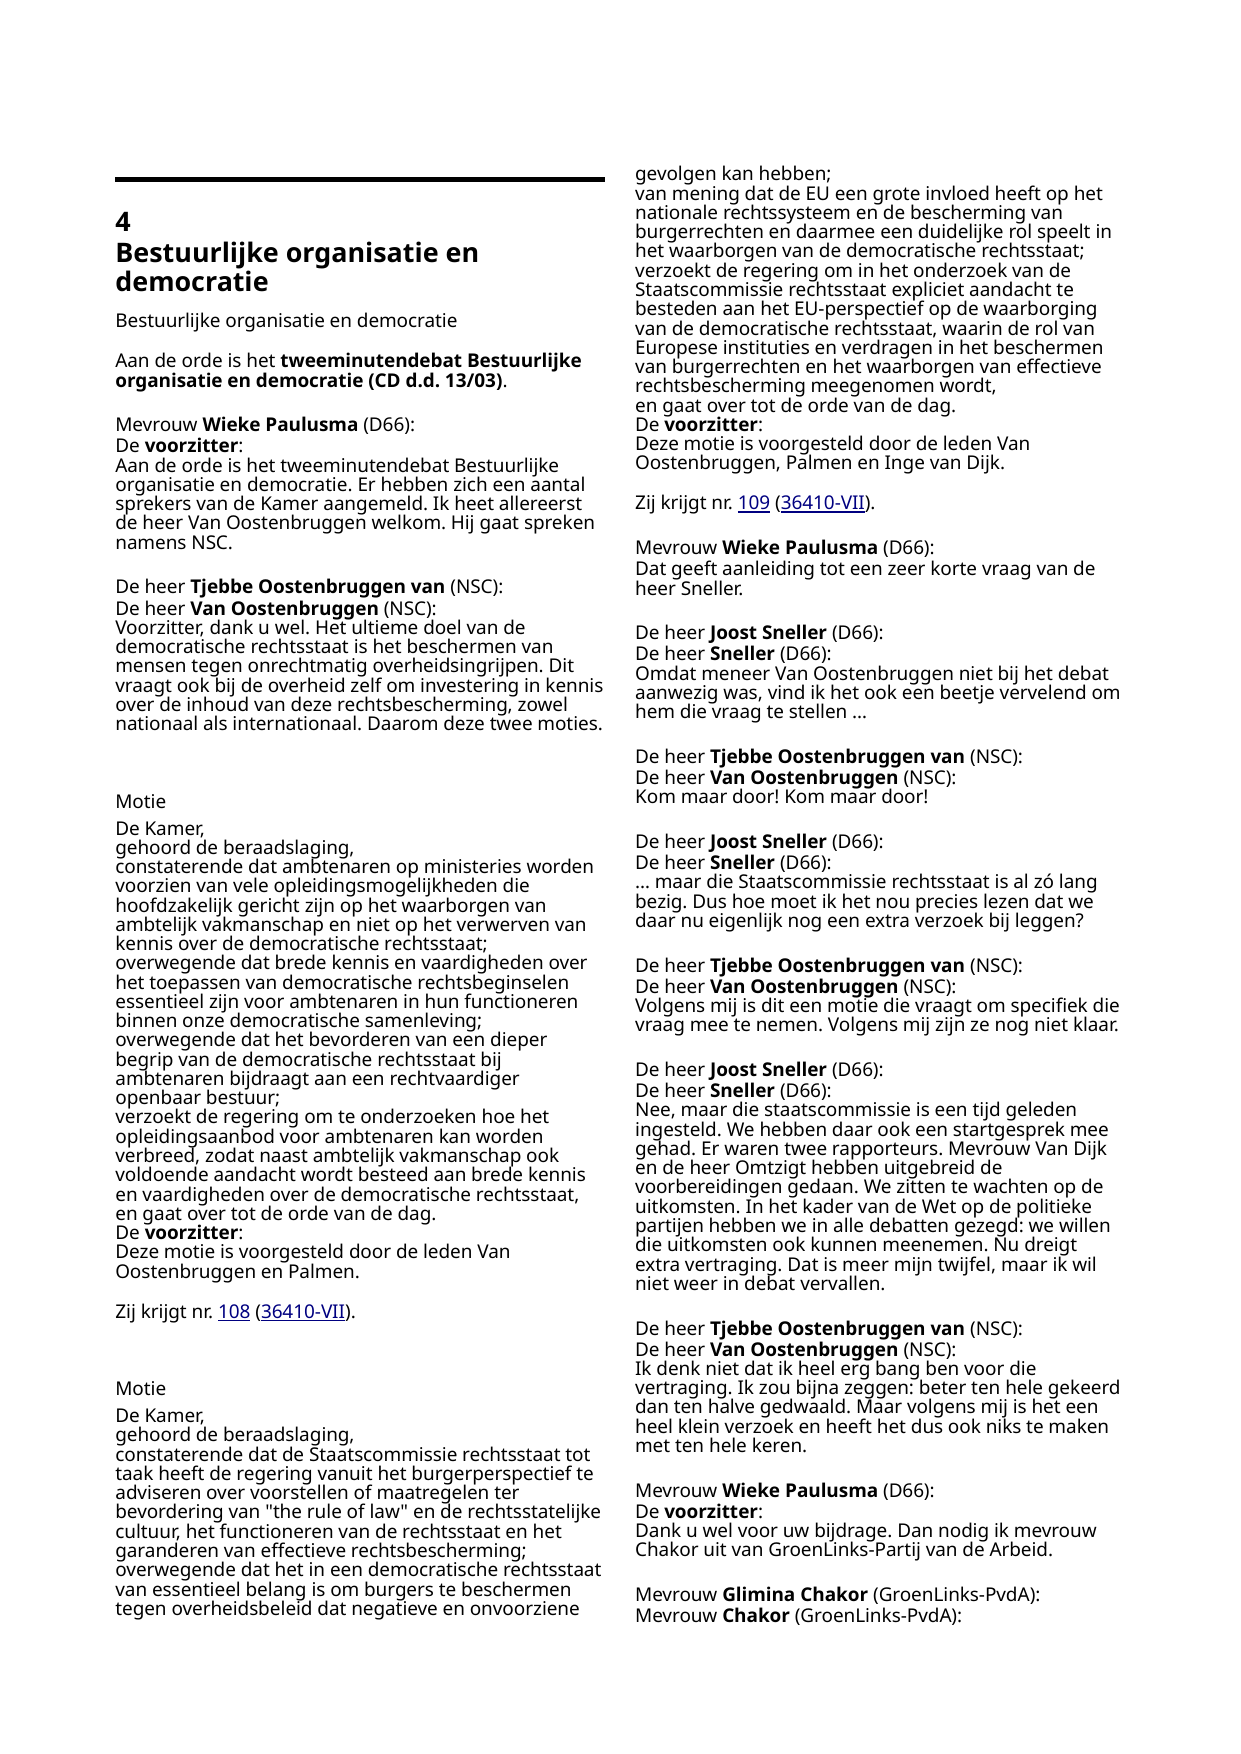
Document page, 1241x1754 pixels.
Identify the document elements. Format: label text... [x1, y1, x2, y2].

text Aan de orde is het tweeminutendebat Bestuurlijke organisatie en democratie (CD d.d. 13/03). [115, 352, 605, 391]
text De voorzitter: [115, 437, 605, 457]
text … maar die Staatscommissie rechtsstaat is al zó lang bezig. Dus hoe moet ik het nou precies lezen dat we daar nu eigenlijk nog een extra verzoek bij leggen? [635, 873, 1125, 931]
text overwegende dat brede kennis en vaardigheden over het toepassen van democratische rechtsbeginselen essentieel zijn voor ambtenaren in hun functioneren binnen onze democratische samenleving; [115, 954, 605, 1031]
text De heer Van Oostenbruggen (NSC): [115, 599, 605, 619]
text De voorzitter: [115, 1224, 605, 1243]
text De Kamer, [115, 819, 605, 839]
text Zij krijgt nr. 108 (36410-VII). [115, 1303, 605, 1322]
text De Kamer, [115, 1407, 605, 1426]
text en gaat over tot de orde van de dag. [635, 397, 1125, 416]
text Kom maar door! Kom maar door! [635, 788, 1125, 807]
text Nee, maar die staatscommissie is een tijd geleden ingesteld. We hebben daar ook een startgesprek mee gehad. Er waren twee rapporteurs. Mevrouw Van Dijk en de heer Omtzigt hebben uitgebreid de voorbereidingen gedaan. We zitten te wachten op de uitkomsten. In het kader van de Wet op de politieke partijen hebben we in alle debatten gezegd: we willen die uitkomsten ook kunnen meenemen. Nu dreigt extra vertraging. Dat is meer mijn twijfel, maar ik wil niet weer in debat vervallen. [635, 1101, 1125, 1294]
text Mevrouw Wieke Paulusma (D66): [115, 412, 605, 437]
text Dank u wel voor uw bijdrage. Dan nodig ik mevrouw Chakor uit van GroenLinks-Partij van de Arbeid. [635, 1522, 1125, 1561]
text constaterende dat ambtenaren op ministeries worden voorzien van vele opleidingsmogelijkheden die hoofdzakelijk gericht zijn op het waarborgen van ambtelijk vakmanschap en niet op het verwerven van kennis over de democratische rechtsstaat; [115, 858, 605, 954]
text De heer Tjebbe Oostenbruggen van (NSC): [115, 574, 605, 599]
text Ik denk niet dat ik heel erg bang ben voor die vertraging. Ik zou bijna zeggen: beter ten hele gekeerd dan ten halve gedwaald. Maar volgens mij is het een heel klein verzoek en heeft het dus ook niks te maken met ten hele keren. [635, 1360, 1125, 1456]
text Bestuurlijke organisatie en democratie [115, 239, 605, 312]
text De heer Tjebbe Oostenbruggen van (NSC): [635, 743, 1125, 769]
text overwegende dat het in een democratische rechtsstaat van essentieel belang is om burgers te beschermen tegen overheidsbeleid dat negatieve en onvoorziene [115, 1561, 605, 1619]
text en gaat over tot de orde van de dag. [115, 1205, 605, 1224]
text De heer Sneller (D66): [635, 854, 1125, 873]
text De heer Van Oostenbruggen (NSC): [635, 1341, 1125, 1360]
text De heer Joost Sneller (D66): [635, 619, 1125, 645]
text Dat geeft aanleiding tot een zeer korte vraag van de heer Sneller. [635, 560, 1125, 599]
text Motie [115, 1375, 605, 1401]
text De heer Sneller (D66): [635, 645, 1125, 664]
text Omdat meneer Van Oostenbruggen niet bij het debat aanwezig was, vind ik het ook een beetje vervelend om hem die vraag te stellen … [635, 664, 1125, 722]
text De heer Tjebbe Oostenbruggen van (NSC): [635, 1315, 1125, 1341]
text De voorzitter: [635, 416, 1125, 435]
text Voorzitter, dank u wel. Het ultieme doel van de democratische rechtsstaat is het beschermen van mensen tegen onrechtmatig overheidsingrijpen. Dit vraagt ook bij de overheid zelf om investering in kennis over de inhoud van deze rechtsbescherming, zowel nationaal als internationaal. Daarom deze twee moties. [115, 619, 605, 734]
text Zij krijgt nr. 109 (36410-VII). [635, 494, 1125, 514]
text Bestuurlijke organisatie en democratie [115, 312, 605, 332]
text Mevrouw Wieke Paulusma (D66): [635, 1477, 1125, 1503]
text Motie [115, 788, 605, 813]
text De heer Van Oostenbruggen (NSC): [635, 769, 1125, 788]
text van mening dat de EU een grote invloed heeft op het nationale rechtssysteem en de bescherming van burgerrechten en daarmee een duidelijke rol speelt in het waarborgen van de democratische rechtsstaat; [635, 184, 1125, 262]
text Mevrouw Glimina Chakor (GroenLinks-PvdA): [635, 1581, 1125, 1607]
text constaterende dat de Staatscommissie rechtsstaat tot taak heeft de regering vanuit het burgerperspectief te adviseren over voorstellen of maatregelen ter bevordering van "the rule of law" en de rechtsstatelijke cultuur, het functioneren van de rechtsstaat en het garanderen van effectieve rechtsbescherming; [115, 1446, 605, 1561]
text Volgens mij is dit een motie die vraagt om specifiek die vraag mee te nemen. Volgens mij zijn ze nog niet klaar. [635, 997, 1125, 1036]
text Mevrouw Wieke Paulusma (D66): [635, 534, 1125, 560]
text Deze motie is voorgesteld door de leden Van Oostenbruggen, Palmen en Inge van Dijk. [635, 435, 1125, 474]
text De heer Joost Sneller (D66): [635, 1056, 1125, 1082]
text De voorzitter: [635, 1503, 1125, 1522]
text De heer Tjebbe Oostenbruggen van (NSC): [635, 952, 1125, 978]
text De heer Van Oostenbruggen (NSC): [635, 978, 1125, 997]
text gehoord de beraadslaging, [115, 839, 605, 858]
text verzoekt de regering om te onderzoeken hoe het opleidingsaanbod voor ambtenaren kan worden verbreed, zodat naast ambtelijk vakmanschap ook voldoende aandacht wordt besteed aan brede kennis en vaardigheden over de democratische rechtsstaat, [115, 1108, 605, 1205]
text overwegende dat het bevorderen van een dieper begrip van de democratische rechtsstaat bij ambtenaren bijdraagt aan een rechtvaardiger openbaar bestuur; [115, 1031, 605, 1108]
text Deze motie is voorgesteld door de leden Van Oostenbruggen en Palmen. [115, 1243, 605, 1282]
text gehoord de beraadslaging, [115, 1426, 605, 1446]
text De heer Sneller (D66): [635, 1082, 1125, 1101]
text Mevrouw Chakor (GroenLinks-PvdA): [635, 1607, 1125, 1626]
text gevolgen kan hebben; [635, 165, 1125, 184]
text 4 [115, 203, 605, 239]
text verzoekt de regering om in het onderzoek van de Staatscommissie rechtsstaat expliciet aandacht te besteden aan het EU-perspectief op de waarborging van de democratische rechtsstaat, waarin de rol van Europese instituties en verdragen in het beschermen van burgerrechten en het waarborgen van effectieve rechtsbescherming meegenomen wordt, [635, 262, 1125, 397]
text De heer Joost Sneller (D66): [635, 828, 1125, 854]
text Aan de orde is het tweeminutendebat Bestuurlijke organisatie en democratie. Er hebben zich een aantal sprekers van de Kamer aangemeld. Ik heet allereerst de heer Van Oostenbruggen welkom. Hij gaat spreken namens NSC. [115, 457, 605, 553]
